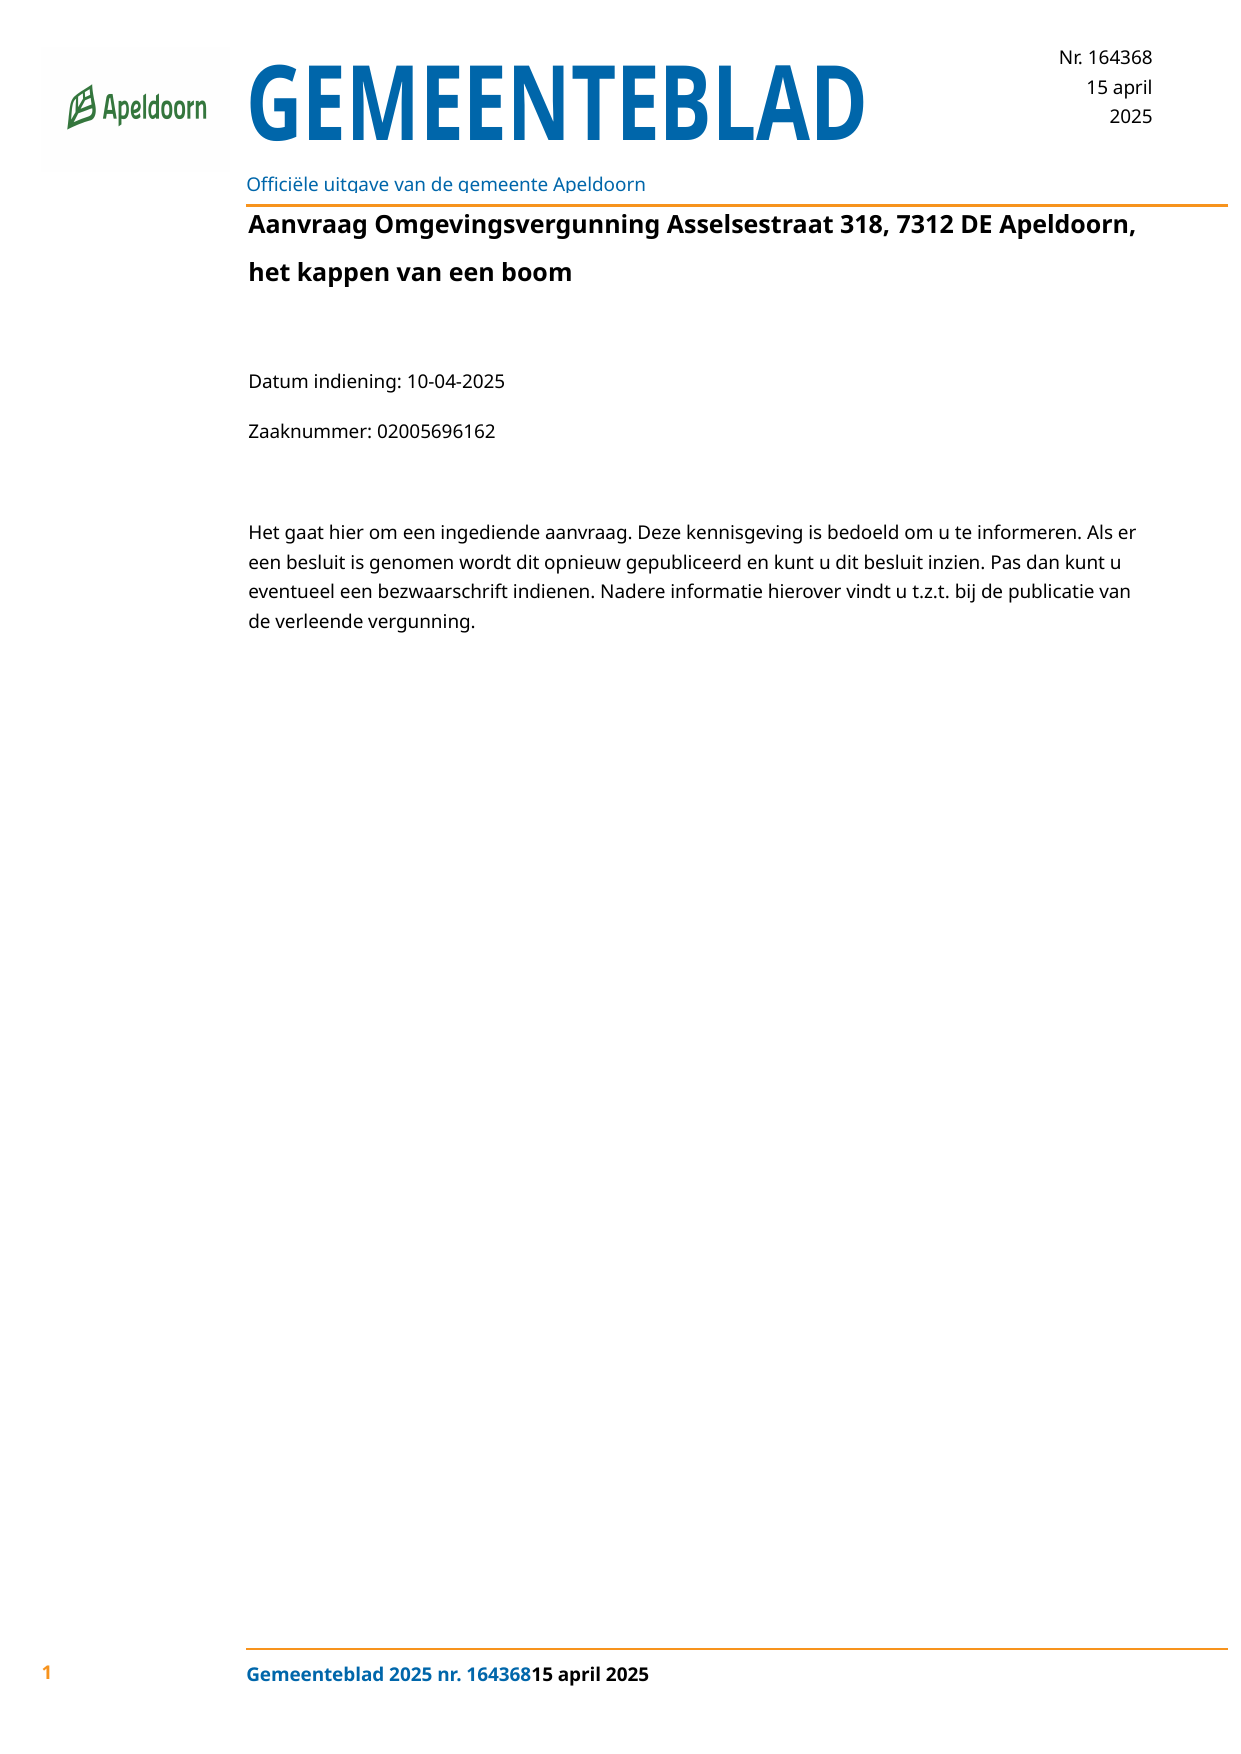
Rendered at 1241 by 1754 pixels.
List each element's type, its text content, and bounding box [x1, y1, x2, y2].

text Zaaknummer: 02005696162 [248, 419, 1152, 444]
text Het gaat hier om een ingediende aanvraag. Deze kennisgeving is bedoeld om u te informeren. Als er een besluit is genomen wordt dit opnieuw gepubliceerd en kunt u dit besluit inzien. Pas dan kunt u eventueel een bezwaarschrift indienen. Nadere informatie hierover vindt u t.z.t. bij de publicatie van de verleende vergunning. [248, 519, 1152, 634]
text Datum indiening: 10-04-2025 [248, 368, 1152, 394]
text Aanvraag Omgevingsvergunning Asselsestraat 318, 7312 DE Apeldoorn, het kappen van een boom [248, 207, 1152, 288]
picture [41, 47, 231, 172]
